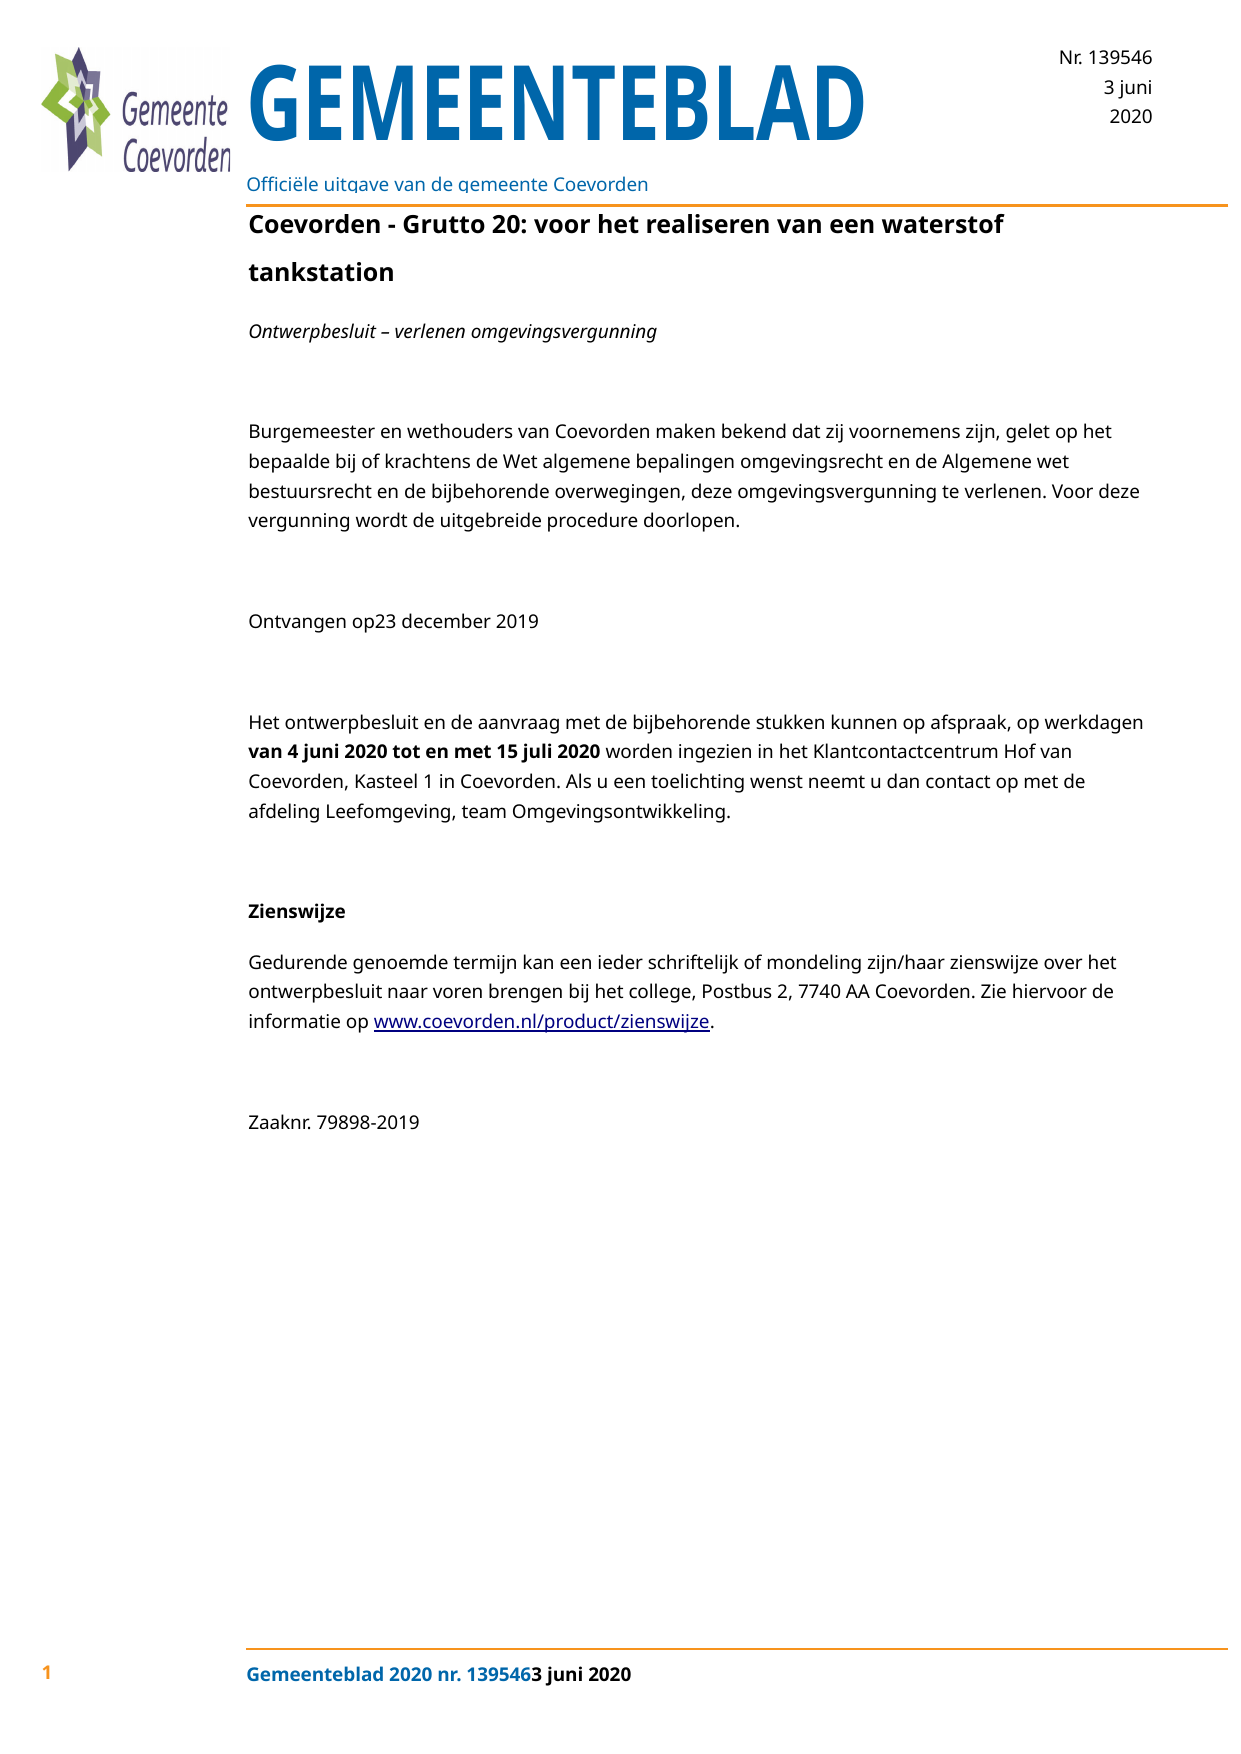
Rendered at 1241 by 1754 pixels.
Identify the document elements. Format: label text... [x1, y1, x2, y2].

text Ontvangen op23 december 2019 [248, 608, 1152, 634]
text Zienswijze [248, 899, 1152, 924]
text Gedurende genoemde termijn kan een ieder schriftelijk of mondeling zijn/haar zienswijze over het ontwerpbesluit naar voren brengen bij het college, Postbus 2, 7740 AA Coevorden. Zie hiervoor de informatie op www.coevorden.nl/product/zienswijze. [248, 949, 1152, 1034]
text Het ontwerpbesluit en de aanvraag met de bijbehorende stukken kunnen op afspraak, op werkdagen van 4 juni 2020 tot en met 15 juli 2020 worden ingezien in het Klantcontactcentrum Hof van Coevorden, Kasteel 1 in Coevorden. Als u een toelichting wenst neemt u dan contact op met de afdeling Leefomgeving, team Omgevingsontwikkeling. [248, 709, 1152, 824]
text Zaaknr. 79898-2019 [248, 1109, 1152, 1135]
text Coevorden - Grutto 20: voor het realiseren van een waterstof tankstation [248, 207, 1152, 288]
text Burgemeester en wethouders van Coevorden maken bekend dat zij voornemens zijn, gelet op het bepaalde bij of krachtens de Wet algemene bepalingen omgevingsrecht en de Algemene wet bestuursrecht en de bijbehorende overwegingen, deze omgevingsvergunning te verlenen. Voor deze vergunning wordt de uitgebreide procedure doorlopen. [248, 419, 1152, 533]
text Ontwerpbesluit – verlenen omgevingsvergunning [248, 318, 1152, 344]
picture [41, 47, 231, 172]
